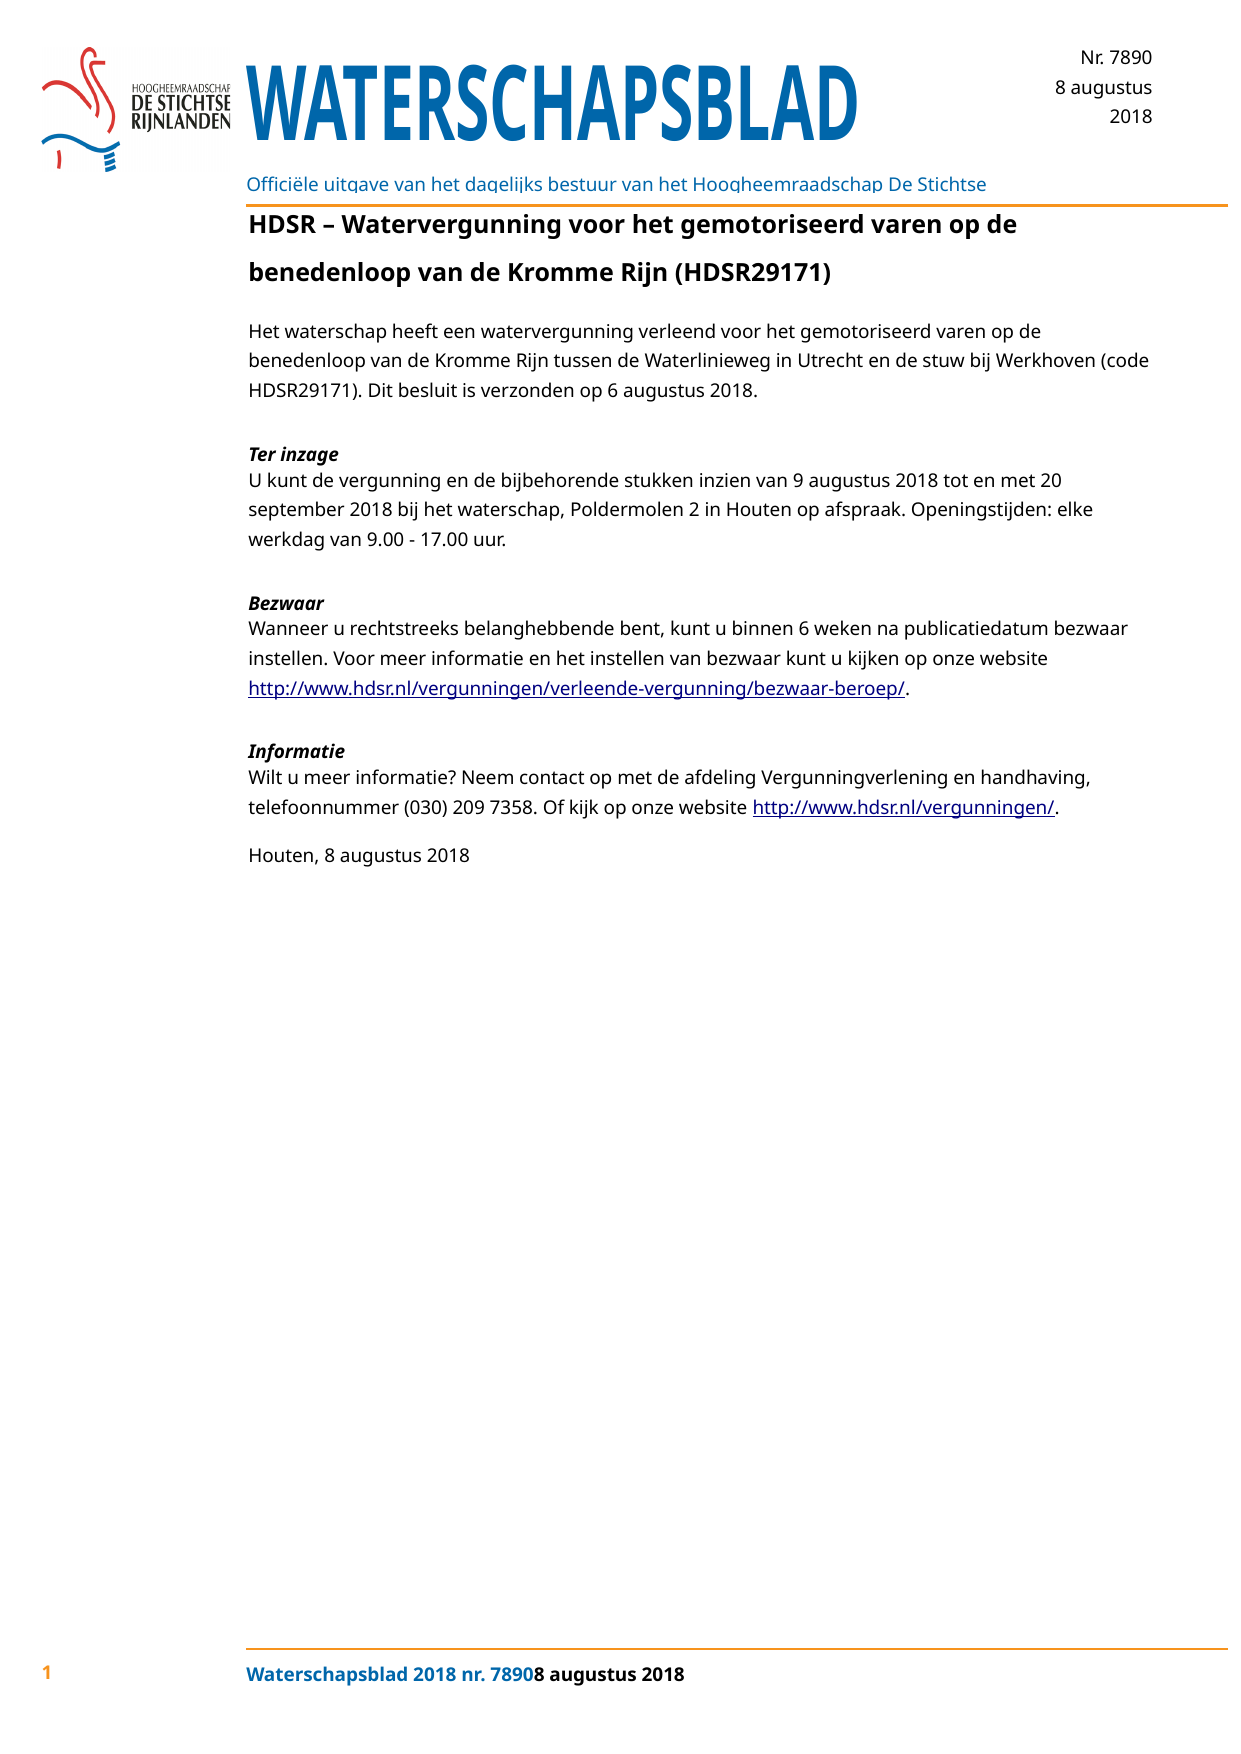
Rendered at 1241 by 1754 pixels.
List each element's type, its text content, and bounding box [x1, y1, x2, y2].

text Wilt u meer informatie? Neem contact op met de afdeling Vergunningverlening en handhaving, telefoonnummer (030) 209 7358. Of kijk op onze website http://www.hdsr.nl/vergunningen/. [248, 764, 1152, 820]
text Ter inzage [248, 441, 1152, 467]
text U kunt de vergunning en de bijbehorende stukken inzien van 9 augustus 2018 tot en met 20 september 2018 bij het waterschap, Poldermolen 2 in Houten op afspraak. Openingstijden: elke werkdag van 9.00 - 17.00 uur. [248, 467, 1152, 552]
text Wanneer u rechtstreeks belanghebbende bent, kunt u binnen 6 weken na publicatiedatum bezwaar instellen. Voor meer informatie en het instellen van bezwaar kunt u kijken op onze website http://www.hdsr.nl/vergunningen/verleende-vergunning/bezwaar-beroep/. [248, 616, 1152, 701]
text Houten, 8 augustus 2018 [248, 842, 1152, 868]
text Bezwaar [248, 590, 1152, 616]
picture [41, 47, 231, 172]
text Het waterschap heeft een watervergunning verleend voor het gemotoriseerd varen op de benedenloop van de Kromme Rijn tussen de Waterlinieweg in Utrecht en de stuw bij Werkhoven (code HDSR29171). Dit besluit is verzonden op 6 augustus 2018. [248, 318, 1152, 403]
text HDSR – Watervergunning voor het gemotoriseerd varen op de benedenloop van de Kromme Rijn (HDSR29171) [248, 207, 1152, 288]
text Informatie [248, 739, 1152, 764]
